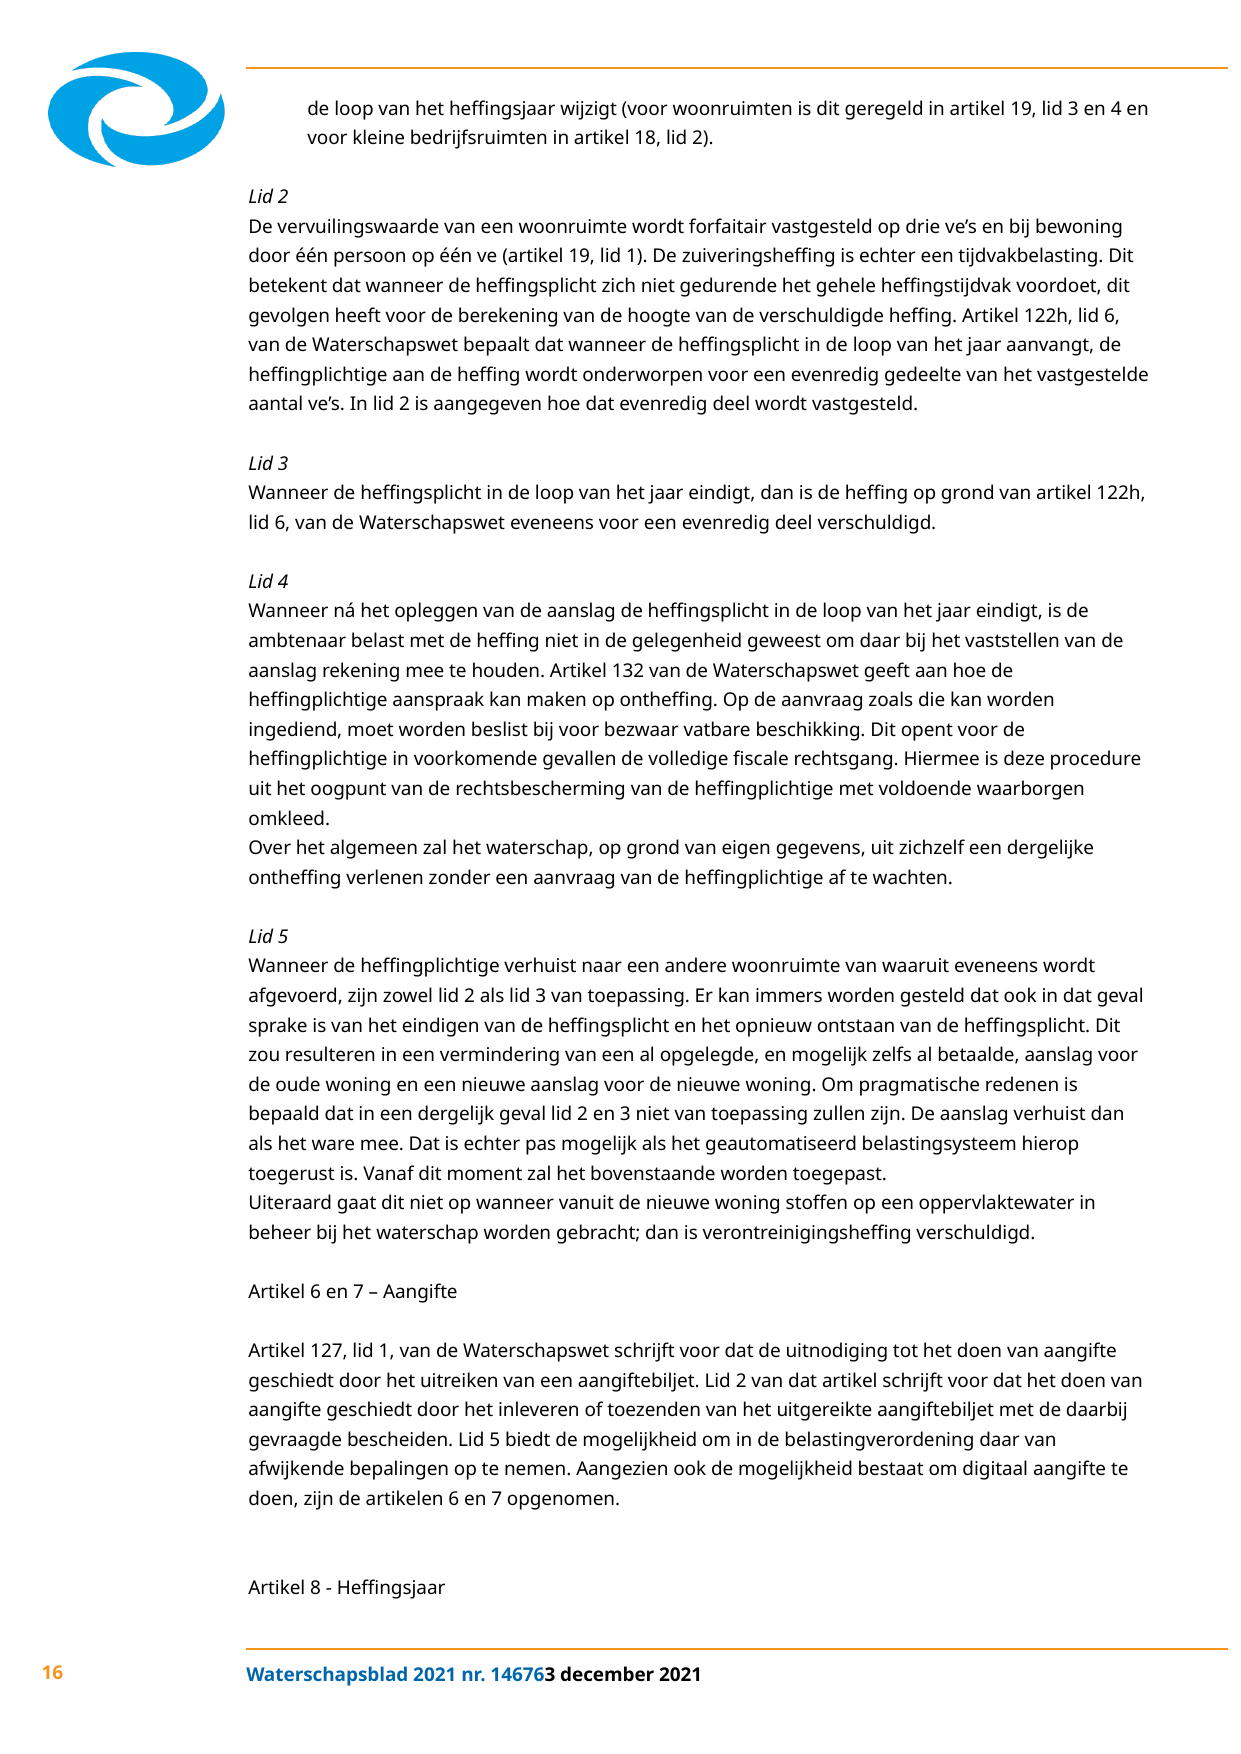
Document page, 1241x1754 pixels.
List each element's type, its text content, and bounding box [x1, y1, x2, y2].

picture [41, 47, 231, 172]
text Artikel 8 - Heffingsjaar [248, 1574, 1152, 1600]
list de loop van het heffingsjaar wijzigt (voor woonruimten is dit geregeld in artikel 19, lid 3 en 4 en voor kleine bedrijfsruimten in artikel 18, lid 2). [248, 95, 1152, 150]
text Over het algemeen zal het waterschap, op grond van eigen gegevens, uit zichzelf een dergelijke ontheffing verlenen zonder een aanvraag van de heffingplichtige af te wachten. [248, 834, 1152, 890]
text Artikel 127, lid 1, van de Waterschapswet schrijft voor dat de uitnodiging tot het doen van aangifte geschiedt door het uitreiken van een aangiftebiljet. Lid 2 van dat artikel schrijft voor dat het doen van aangifte geschiedt door het inleveren of toezenden van het uitgereikte aangiftebiljet met de daarbij gevraagde bescheiden. Lid 5 biedt de mogelijkheid om in de belastingverordening daar van afwijkende bepalingen op te nemen. Aangezien ook de mogelijkheid bestaat om digitaal aangifte te doen, zijn de artikelen 6 en 7 opgenomen. [248, 1337, 1152, 1511]
text Lid 3 [248, 450, 1152, 476]
text Artikel 6 en 7 – Aangifte [248, 1278, 1152, 1304]
text Wanneer de heffingplichtige verhuist naar een andere woonruimte van waaruit eveneens wordt afgevoerd, zijn zowel lid 2 als lid 3 van toepassing. Er kan immers worden gesteld dat ook in dat geval sprake is van het eindigen van de heffingsplicht en het opnieuw ontstaan van de heffingsplicht. Dit zou resulteren in een vermindering van een al opgelegde, en mogelijk zelfs al betaalde, aanslag voor de oude woning en een nieuwe aanslag voor de nieuwe woning. Om pragmatische redenen is bepaald dat in een dergelijk geval lid 2 en 3 niet van toepassing zullen zijn. De aanslag verhuist dan als het ware mee. Dat is echter pas mogelijk als het geautomatiseerd belastingsysteem hierop toegerust is. Vanaf dit moment zal het bovenstaande worden toegepast. [248, 953, 1152, 1186]
text Lid 4 [248, 568, 1152, 594]
text De vervuilingswaarde van een woonruimte wordt forfaitair vastgesteld op drie ve’s en bij bewoning door één persoon op één ve (artikel 19, lid 1). De zuiveringsheffing is echter een tijdvakbelasting. Dit betekent dat wanneer de heffingsplicht zich niet gedurende het gehele heffingstijdvak voordoet, dit gevolgen heeft voor de berekening van de hoogte van de verschuldigde heffing. Artikel 122h, lid 6, van de Waterschapswet bepaalt dat wanneer de heffingsplicht in de loop van het jaar aanvangt, de heffingplichtige aan de heffing wordt onderworpen voor een evenredig gedeelte van het vastgestelde aantal ve’s. In lid 2 is aangegeven hoe dat evenredig deel wordt vastgesteld. [248, 213, 1152, 416]
text Lid 2 [248, 183, 1152, 209]
text Lid 5 [248, 923, 1152, 949]
text Wanneer de heffingsplicht in de loop van het jaar eindigt, dan is de heffing op grond van artikel 122h, lid 6, van de Waterschapswet eveneens voor een evenredig deel verschuldigd. [248, 479, 1152, 535]
text Uiteraard gaat dit niet op wanneer vanuit de nieuwe woning stoffen op een oppervlaktewater in beheer bij het waterschap worden gebracht; dan is verontreinigingsheffing verschuldigd. [248, 1189, 1152, 1245]
text Wanneer ná het opleggen van de aanslag de heffingsplicht in de loop van het jaar eindigt, is de ambtenaar belast met de heffing niet in de gelegenheid geweest om daar bij het vaststellen van de aanslag rekening mee te houden. Artikel 132 van de Waterschapswet geeft aan hoe de heffingplichtige aanspraak kan maken op ontheffing. Op de aanvraag zoals die kan worden ingediend, moet worden beslist bij voor bezwaar vatbare beschikking. Dit opent voor de heffingplichtige in voorkomende gevallen de volledige fiscale rechtsgang. Hiermee is deze procedure uit het oogpunt van de rechtsbescherming van de heffingplichtige met voldoende waarborgen omkleed. [248, 598, 1152, 831]
